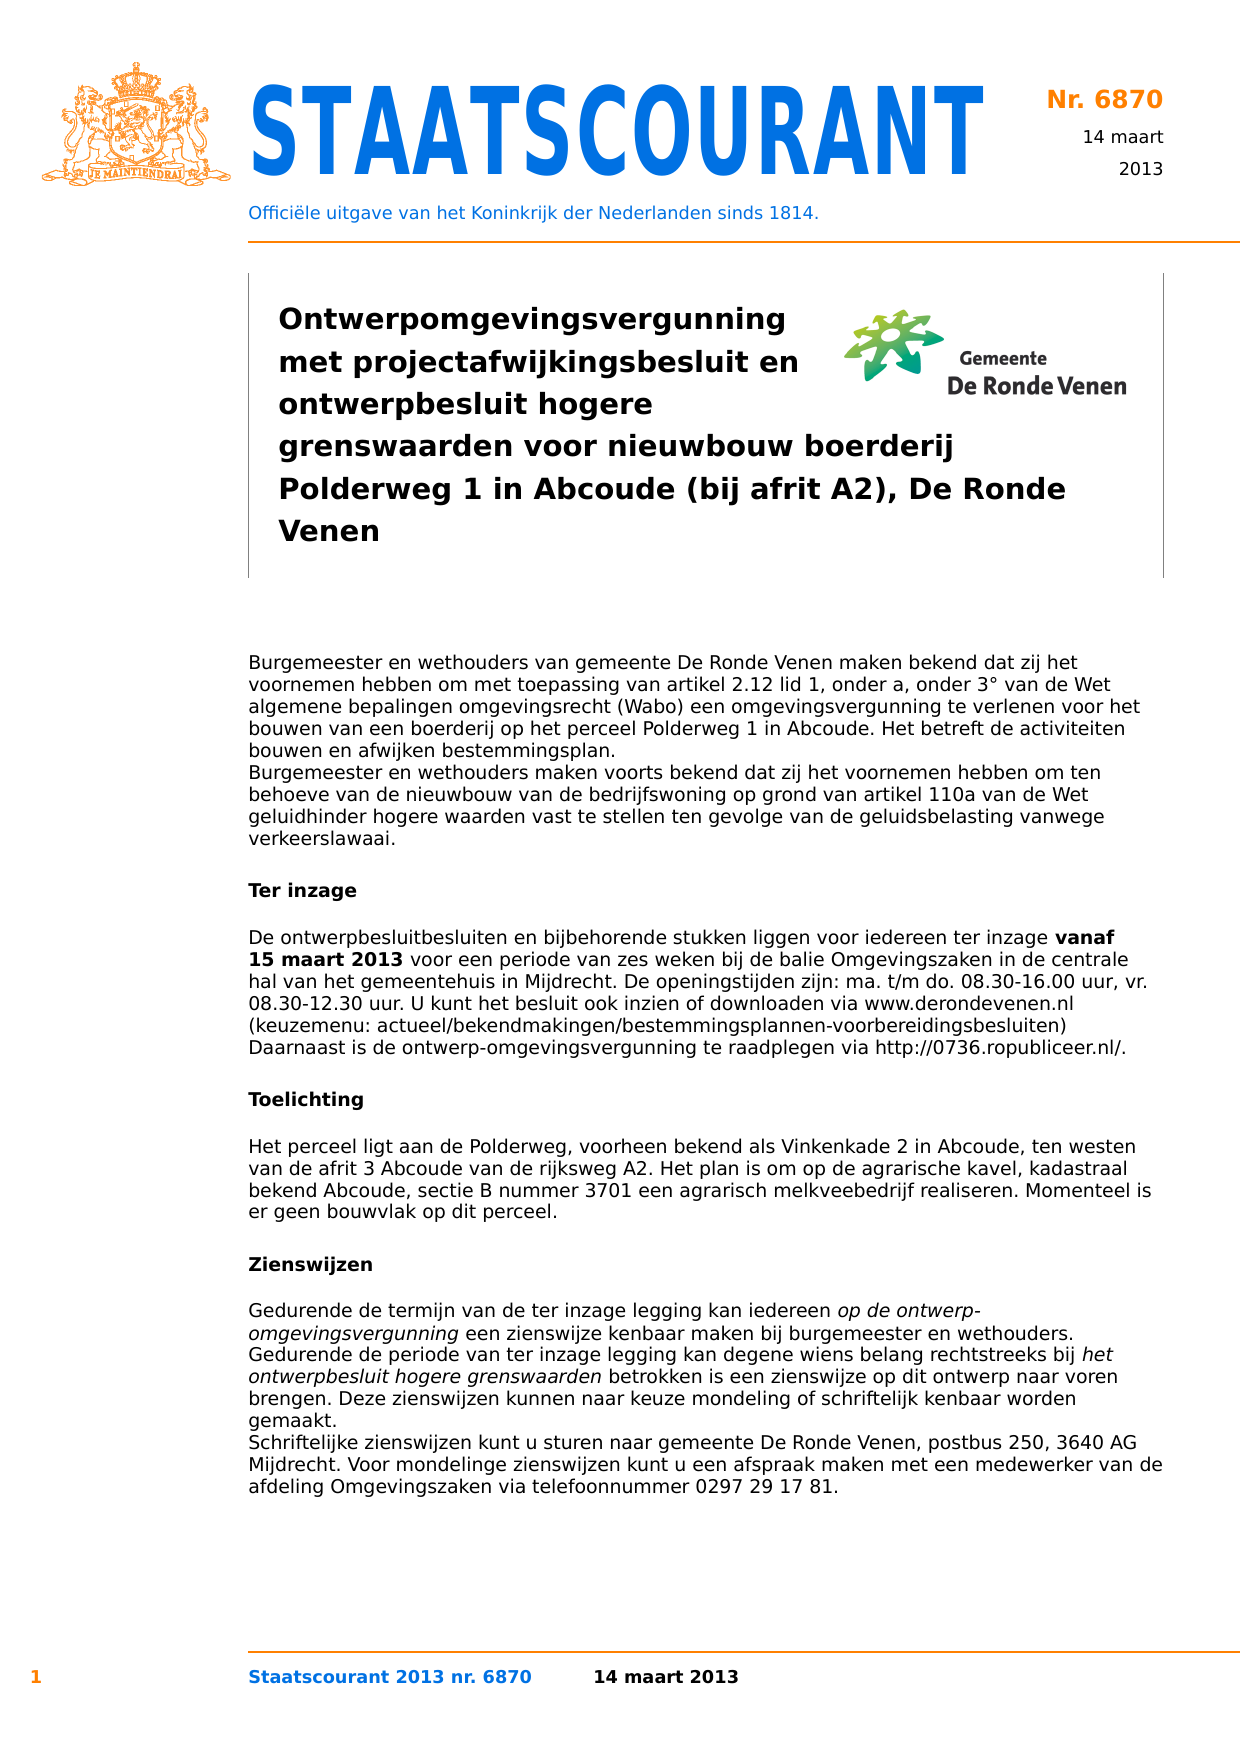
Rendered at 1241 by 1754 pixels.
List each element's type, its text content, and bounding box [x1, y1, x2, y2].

text Burgemeester en wethouders maken voorts bekend dat zij het voornemen hebben om ten behoeve van de nieuwbouw van de bedrijfswoning op grond van artikel 110a van de Wet geluidhinder hogere waarden vast te stellen ten gevolge van de geluidsbelasting vanwege verkeerslawaai. [248, 762, 1163, 850]
picture [41, 62, 231, 186]
table_cell 2013 [998, 153, 1240, 203]
table_cell 14 maart [998, 121, 1240, 153]
text Gedurende de termijn van de ter inzage legging kan iedereen op de ontwerp-omgevingsvergunning een zienswijze kenbaar maken bij burgemeester en wethouders. Gedurende de periode van ter inzage legging kan degene wiens belang rechtstreeks bij het ontwerpbesluit hogere grenswaarden betrokken is een zienswijze op dit ontwerp naar voren brengen. Deze zienswijzen kunnen naar keuze mondeling of schriftelijk kenbaar worden gemaakt. [248, 1300, 1163, 1432]
table_header Nr. 6870 [998, 62, 1240, 121]
subtitle Ontwerpomgevingsvergunning met projectafwijkingsbesluit en ontwerpbesluit hogere grenswaarden voor nieuwbouw boerderij Polderweg 1 in Abcoude (bij afrit A2), De Ronde Venen [249, 273, 1163, 578]
text Schriftelijke zienswijzen kunt u sturen naar gemeente De Ronde Venen, postbus 250, 3640 AG Mijdrecht. Voor mondelinge zienswijzen kunt u een afspraak maken met een medewerker van de afdeling Omgevingszaken via telefoonnummer 0297 29 17 81. [248, 1432, 1163, 1498]
table_cell Officiële uitgave van het Koninkrijk der Nederlanden sinds 1814. [248, 203, 1240, 241]
picture [838, 302, 1134, 403]
text Burgemeester en wethouders van gemeente De Ronde Venen maken bekend dat zij het voornemen hebben om met toepassing van artikel 2.12 lid 1, onder a, onder 3° van de Wet algemene bepalingen omgevingsrecht (Wabo) een omgevingsvergunning te verlenen voor het bouwen van een boerderij op het perceel Polderweg 1 in Abcoude. Het betreft de activiteiten bouwen en afwijken bestemmingsplan. [248, 652, 1163, 762]
text Het perceel ligt aan de Polderweg, voorheen bekend als Vinkenkade 2 in Abcoude, ten westen van de afrit 3 Abcoude van de rijksweg A2. Het plan is om op de agrarische kavel, kadastraal bekend Abcoude, sectie B nummer 3701 een agrarisch melkveebedrijf realiseren. Momenteel is er geen bouwvlak op dit perceel. [248, 1136, 1163, 1223]
subtitle Ter inzage [248, 880, 1163, 902]
table_header [25, 62, 248, 241]
table_header STAATSCOURANT [248, 62, 998, 203]
subtitle Toelichting [248, 1088, 1163, 1111]
text De ontwerpbesluitbesluiten en bijbehorende stukken liggen voor iedereen ter inzage vanaf 15 maart 2013 voor een periode van zes weken bij de balie Omgevingszaken in de centrale hal van het gemeentehuis in Mijdrecht. De openingstijden zijn: ma. t/m do. 08.30-16.00 uur, vr. 08.30-12.30 uur. U kunt het besluit ook inzien of downloaden via www.derondevenen.nl (keuzemenu: actueel/bekendmakingen/bestemmingsplannen-voorbereidingsbesluiten) Daarnaast is de ontwerp-omgevingsvergunning te raadplegen via http://0736.ropubliceer.nl/. [248, 927, 1163, 1058]
subtitle Zienswijzen [248, 1253, 1163, 1275]
